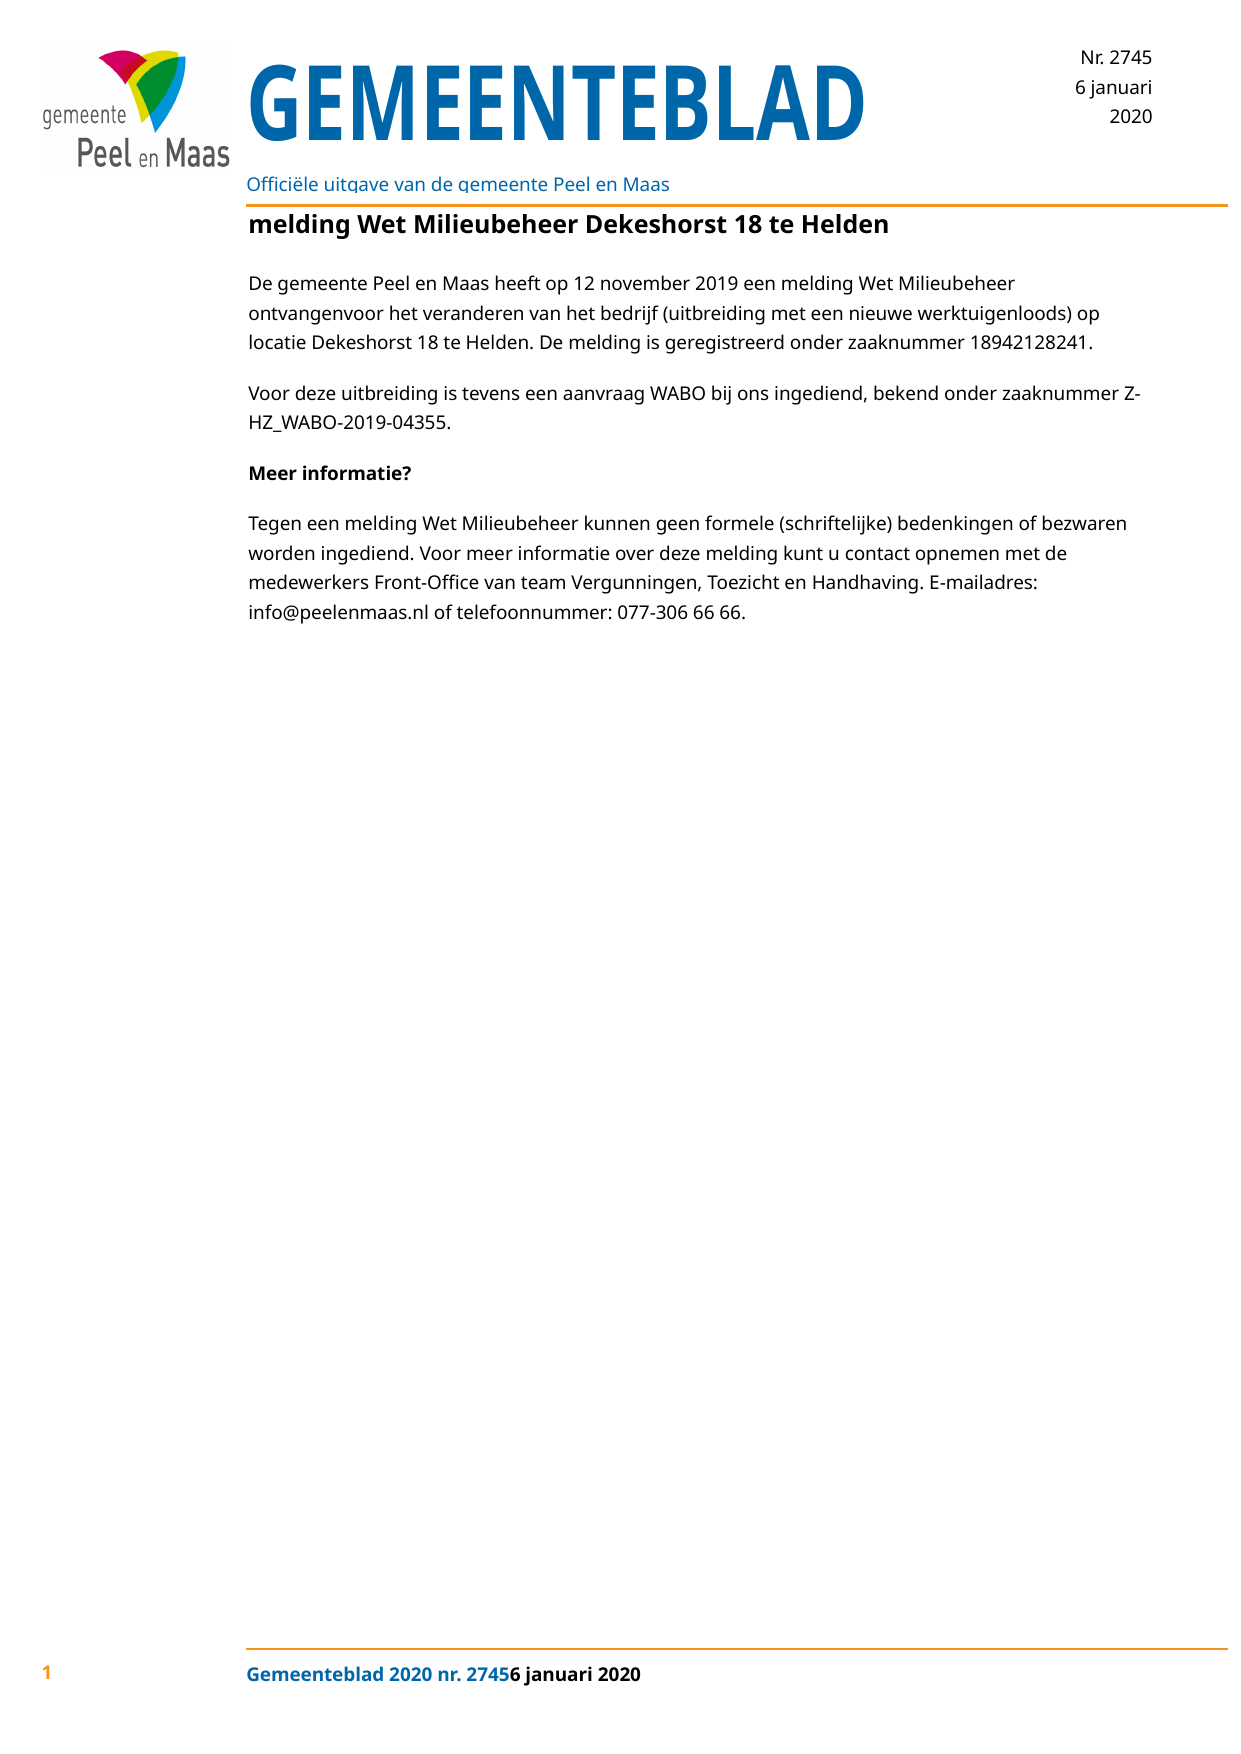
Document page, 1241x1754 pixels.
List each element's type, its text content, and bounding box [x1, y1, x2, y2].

text De gemeente Peel en Maas heeft op 12 november 2019 een melding Wet Milieubeheer ontvangenvoor het veranderen van het bedrijf (uitbreiding met een nieuwe werktuigenloods) op locatie Dekeshorst 18 te Helden. De melding is geregistreerd onder zaaknummer 18942128241. [248, 270, 1152, 355]
text Tegen een melding Wet Milieubeheer kunnen geen formele (schriftelijke) bedenkingen of bezwaren worden ingediend. Voor meer informatie over deze melding kunt u contact opnemen met de medewerkers Front-Office van team Vergunningen, Toezicht en Handhaving. E-mailadres: info@peelenmaas.nl of telefoonnummer: 077-306 66 66. [248, 510, 1152, 625]
text Voor deze uitbreiding is tevens een aanvraag WABO bij ons ingediend, bekend onder zaaknummer Z-HZ_WABO-2019-04355. [248, 380, 1152, 435]
text Meer informatie? [248, 460, 1152, 486]
picture [41, 47, 231, 172]
text melding Wet Milieubeheer Dekeshorst 18 te Helden [248, 207, 1152, 241]
